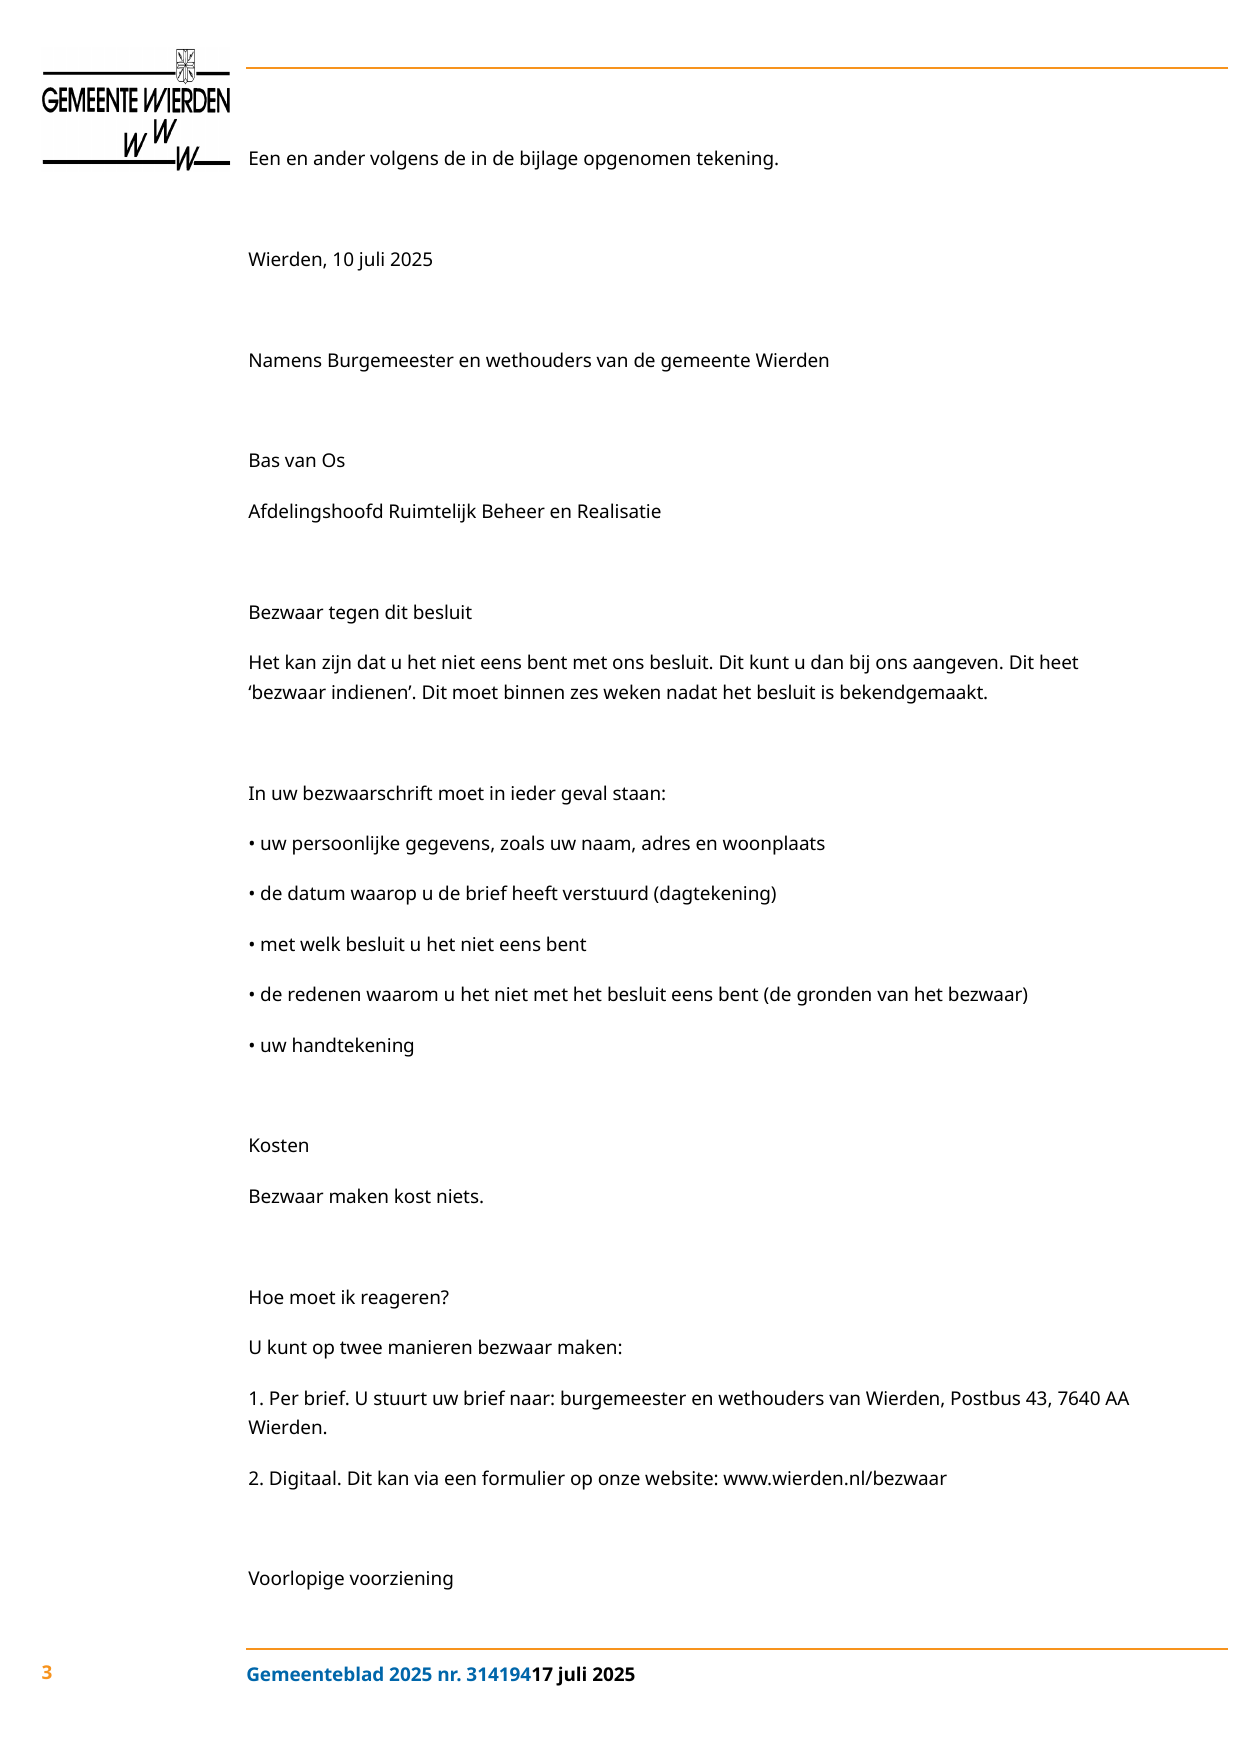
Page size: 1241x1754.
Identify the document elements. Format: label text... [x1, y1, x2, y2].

text • uw handtekening [248, 1032, 1152, 1058]
text Wierden, 10 juli 2025 [248, 246, 1152, 272]
text • de datum waarop u de brief heeft verstuurd (dagtekening) [248, 881, 1152, 906]
text In uw bezwaarschrift moet in ieder geval staan: [248, 780, 1152, 806]
text 1. Per brief. U stuurt uw brief naar: burgemeester en wethouders van Wierden, Postbus 43, 7640 AA Wierden. [248, 1385, 1152, 1440]
text • de redenen waarom u het niet met het besluit eens bent (de gronden van het bezwaar) [248, 981, 1152, 1007]
picture [41, 47, 231, 172]
text Kosten [248, 1133, 1152, 1158]
text Bezwaar maken kost niets. [248, 1183, 1152, 1209]
text • met welk besluit u het niet eens bent [248, 931, 1152, 957]
text Een en ander volgens de in de bijlage opgenomen tekening. [248, 145, 1152, 171]
text • uw persoonlijke gegevens, zoals uw naam, adres en woonplaats [248, 830, 1152, 856]
text Namens Burgemeester en wethouders van de gemeente Wierden [248, 347, 1152, 373]
text 2. Digitaal. Dit kan via een formulier op onze website: www.wierden.nl/bezwaar [248, 1465, 1152, 1491]
text U kunt op twee manieren bezwaar maken: [248, 1334, 1152, 1360]
text Bas van Os [248, 448, 1152, 473]
text Hoe moet ik reageren? [248, 1284, 1152, 1310]
text Het kan zijn dat u het niet eens bent met ons besluit. Dit kunt u dan bij ons aangeven. Dit heet ‘bezwaar indienen’. Dit moet binnen zes weken nadat het besluit is bekendgemaakt. [248, 649, 1152, 705]
text Bezwaar tegen dit besluit [248, 599, 1152, 625]
text Afdelingshoofd Ruimtelijk Beheer en Realisatie [248, 498, 1152, 524]
text Voorlopige voorziening [248, 1566, 1152, 1591]
